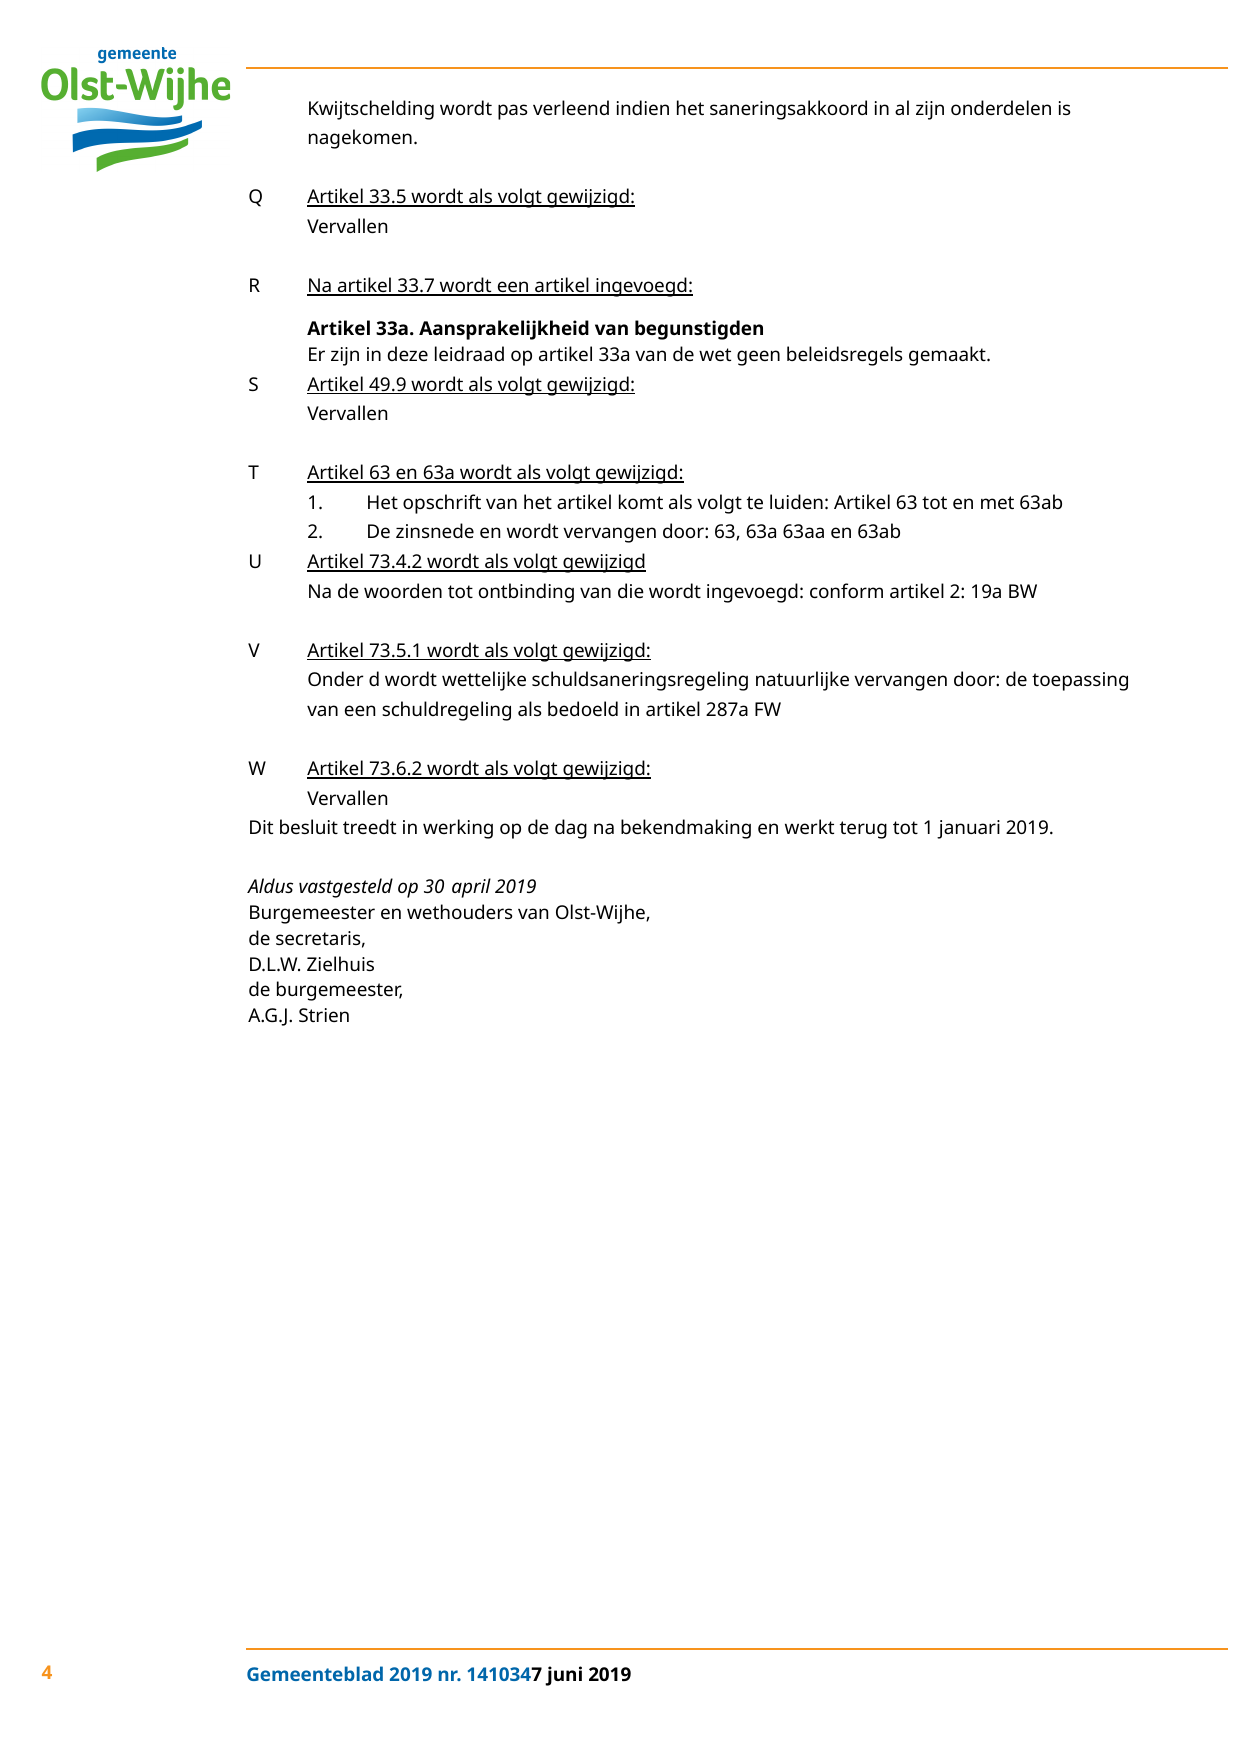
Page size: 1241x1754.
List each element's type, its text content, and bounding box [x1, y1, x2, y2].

list Artikel 33.5 wordt als volgt gewijzigd: [248, 183, 1152, 209]
list Artikel 33a. Aansprakelijkheid van begunstigden [248, 315, 1152, 341]
list Artikel 73.5.1 wordt als volgt gewijzigd: [248, 637, 1152, 663]
text Dit besluit treedt in werking op de dag na bekendmaking en werkt terug tot 1 januari 2019. [248, 814, 1152, 840]
list Na de woorden tot ontbinding van die wordt ingevoegd: conform artikel 2: 19a BW [248, 578, 1152, 603]
list Na artikel 33.7 wordt een artikel ingevoegd: [248, 272, 1152, 298]
list Artikel 63 en 63a wordt als volgt gewijzigd: [248, 459, 1152, 485]
list Het opschrift van het artikel komt als volgt te luiden: Artikel 63 tot en met 63ab [307, 489, 1152, 515]
list Artikel 73.4.2 wordt als volgt gewijzigd [248, 548, 1152, 574]
list Vervallen [248, 400, 1152, 426]
text D.L.W. Zielhuis [248, 951, 1152, 977]
list Artikel 49.9 wordt als volgt gewijzigd: [248, 371, 1152, 396]
text Aldus vastgesteld op 30 april 2019 [248, 874, 1152, 899]
list Er zijn in deze leidraad op artikel 33a van de wet geen beleidsregels gemaakt. [248, 341, 1152, 367]
list Artikel 73.6.2 wordt als volgt gewijzigd: [248, 755, 1152, 781]
text Burgemeester en wethouders van Olst-Wijhe, [248, 899, 1152, 925]
text A.G.J. Strien [248, 1002, 1152, 1028]
list Vervallen [248, 785, 1152, 811]
list Kwijtschelding wordt pas verleend indien het saneringsakkoord in al zijn onderdelen is nagekomen. [248, 95, 1152, 150]
list Vervallen [248, 213, 1152, 239]
list De zinsnede en wordt vervangen door: 63, 63a 63aa en 63ab [307, 519, 1152, 544]
text de secretaris, [248, 925, 1152, 951]
picture [41, 47, 231, 172]
list Onder d wordt wettelijke schuldsaneringsregeling natuurlijke vervangen door: de toepassing van een schuldregeling als bedoeld in artikel 287a FW [248, 667, 1152, 722]
text de burgemeester, [248, 977, 1152, 1002]
